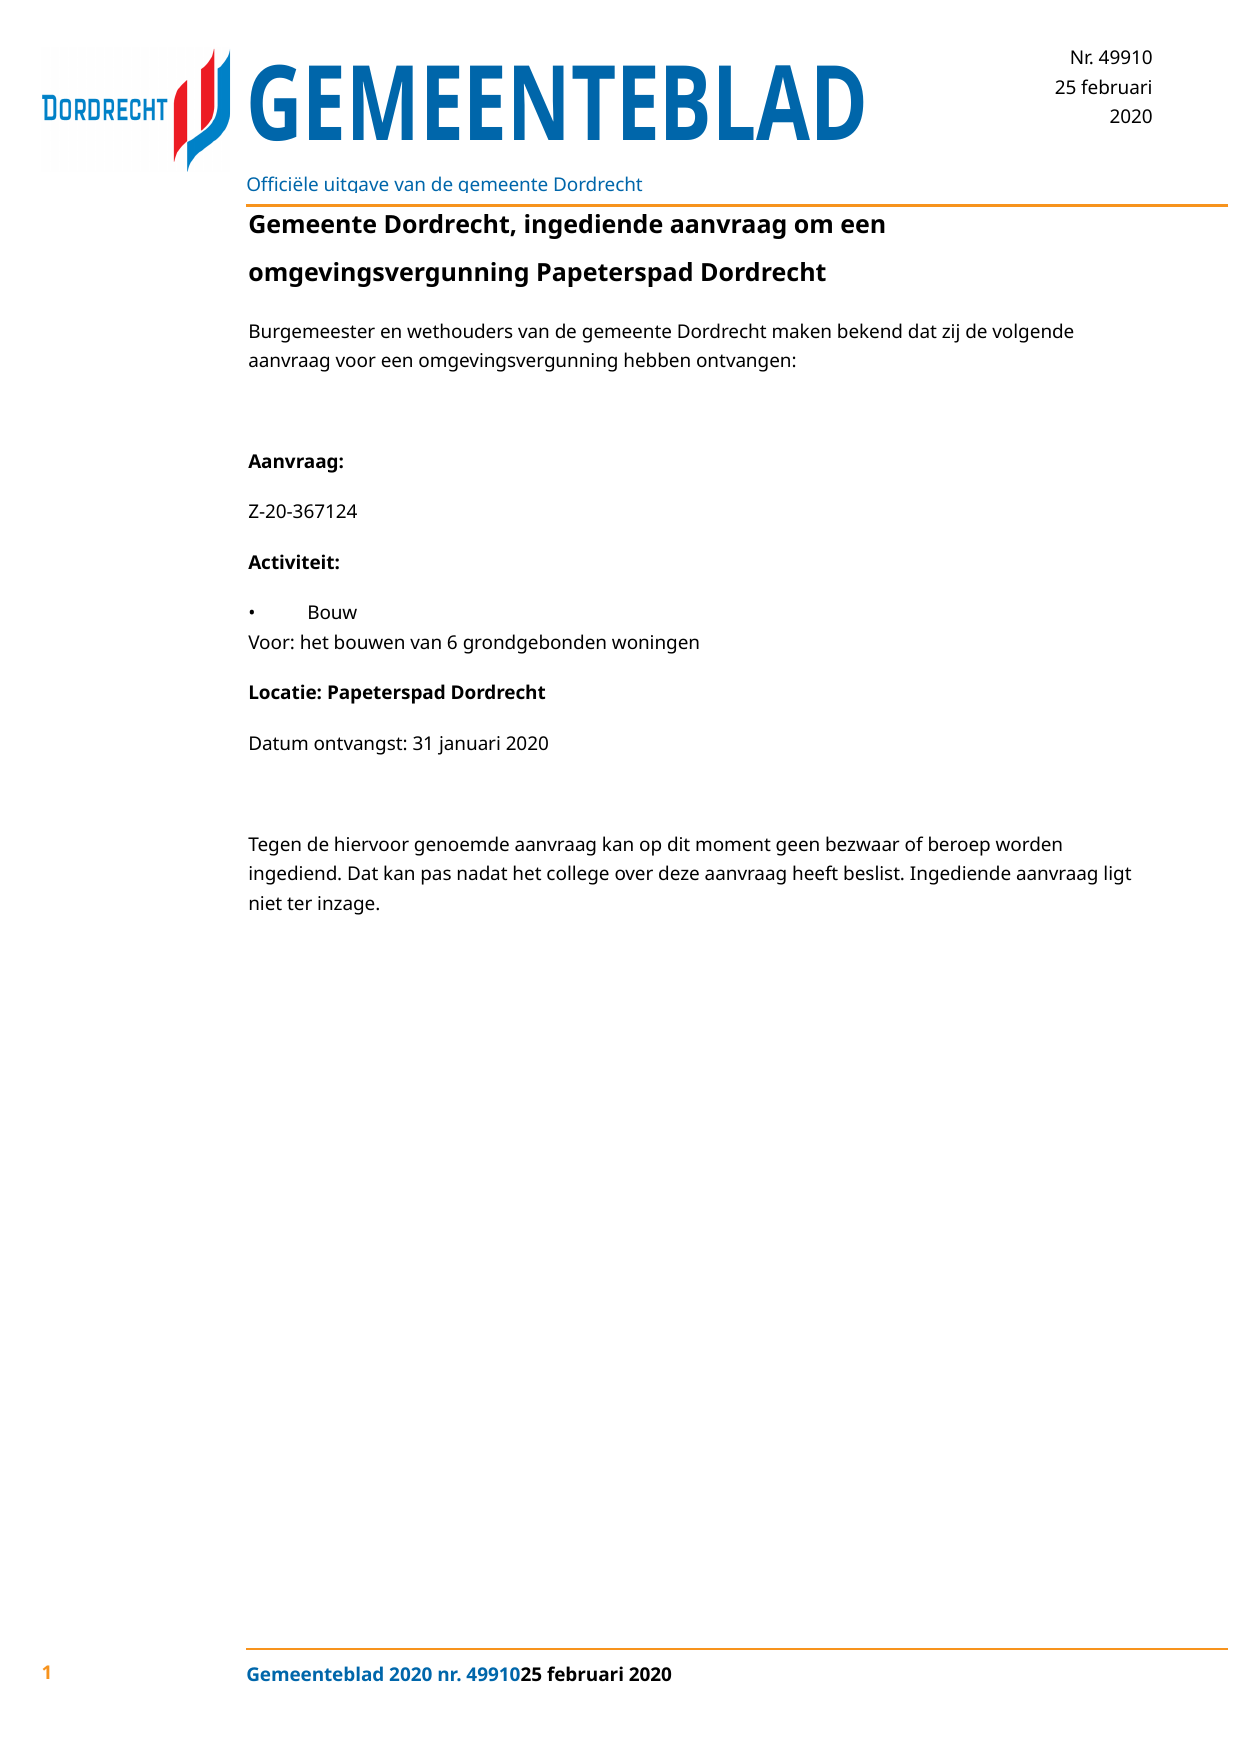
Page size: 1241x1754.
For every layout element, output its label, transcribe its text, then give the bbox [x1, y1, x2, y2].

text Locatie: Papeterspad Dordrecht [248, 679, 1152, 705]
picture [41, 47, 231, 172]
list Bouw [248, 599, 1152, 625]
text Voor: het bouwen van 6 grondgebonden woningen [248, 629, 1152, 655]
text Gemeente Dordrecht, ingediende aanvraag om een omgevingsvergunning Papeterspad Dordrecht [248, 207, 1152, 288]
text Aanvraag: [248, 448, 1152, 474]
text Burgemeester en wethouders van de gemeente Dordrecht maken bekend dat zij de volgende aanvraag voor een omgevingsvergunning hebben ontvangen: [248, 318, 1152, 373]
text Activiteit: [248, 549, 1152, 575]
text Tegen de hiervoor genoemde aanvraag kan op dit moment geen bezwaar of beroep worden ingediend. Dat kan pas nadat het college over deze aanvraag heeft beslist. Ingediende aanvraag ligt niet ter inzage. [248, 831, 1152, 916]
text Datum ontvangst: 31 januari 2020 [248, 730, 1152, 756]
text Z-20-367124 [248, 499, 1152, 524]
